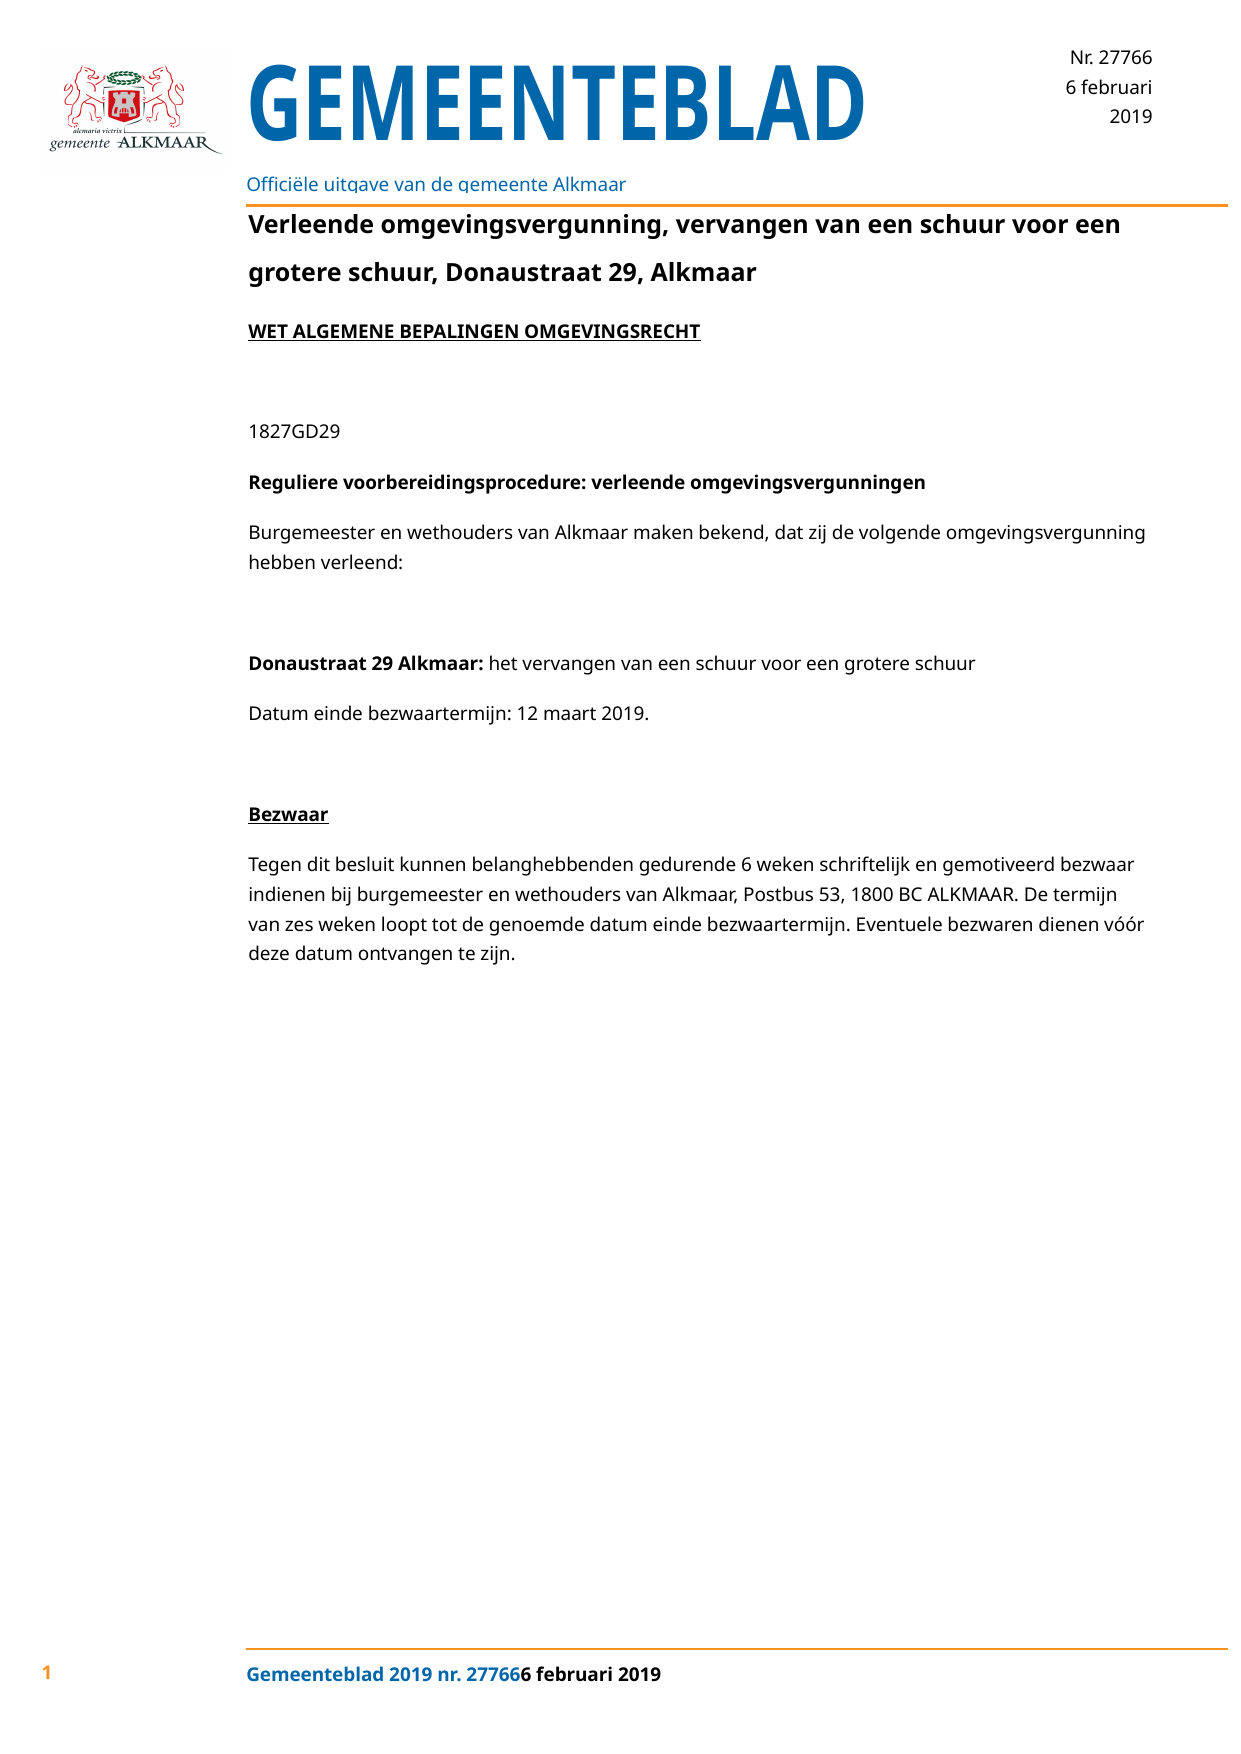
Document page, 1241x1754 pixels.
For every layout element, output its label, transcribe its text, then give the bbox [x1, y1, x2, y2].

text Bezwaar [248, 801, 1152, 827]
picture [41, 47, 231, 172]
text Donaustraat 29 Alkmaar: het vervangen van een schuur voor een grotere schuur [248, 650, 1152, 676]
text Reguliere voorbereidingsprocedure: verleende omgevingsvergunningen [248, 469, 1152, 495]
text Datum einde bezwaartermijn: 12 maart 2019. [248, 700, 1152, 726]
text Burgemeester en wethouders van Alkmaar maken bekend, dat zij de volgende omgevingsvergunning hebben verleend: [248, 519, 1152, 575]
text Tegen dit besluit kunnen belanghebbenden gedurende 6 weken schriftelijk en gemotiveerd bezwaar indienen bij burgemeester en wethouders van Alkmaar, Postbus 53, 1800 BC ALKMAAR. De termijn van zes weken loopt tot de genoemde datum einde bezwaartermijn. Eventuele bezwaren dienen vóór deze datum ontvangen te zijn. [248, 852, 1152, 966]
text 1827GD29 [248, 419, 1152, 444]
text WET ALGEMENE BEPALINGEN OMGEVINGSRECHT [248, 318, 1152, 344]
text Verleende omgevingsvergunning, vervangen van een schuur voor een grotere schuur, Donaustraat 29, Alkmaar [248, 207, 1152, 288]
